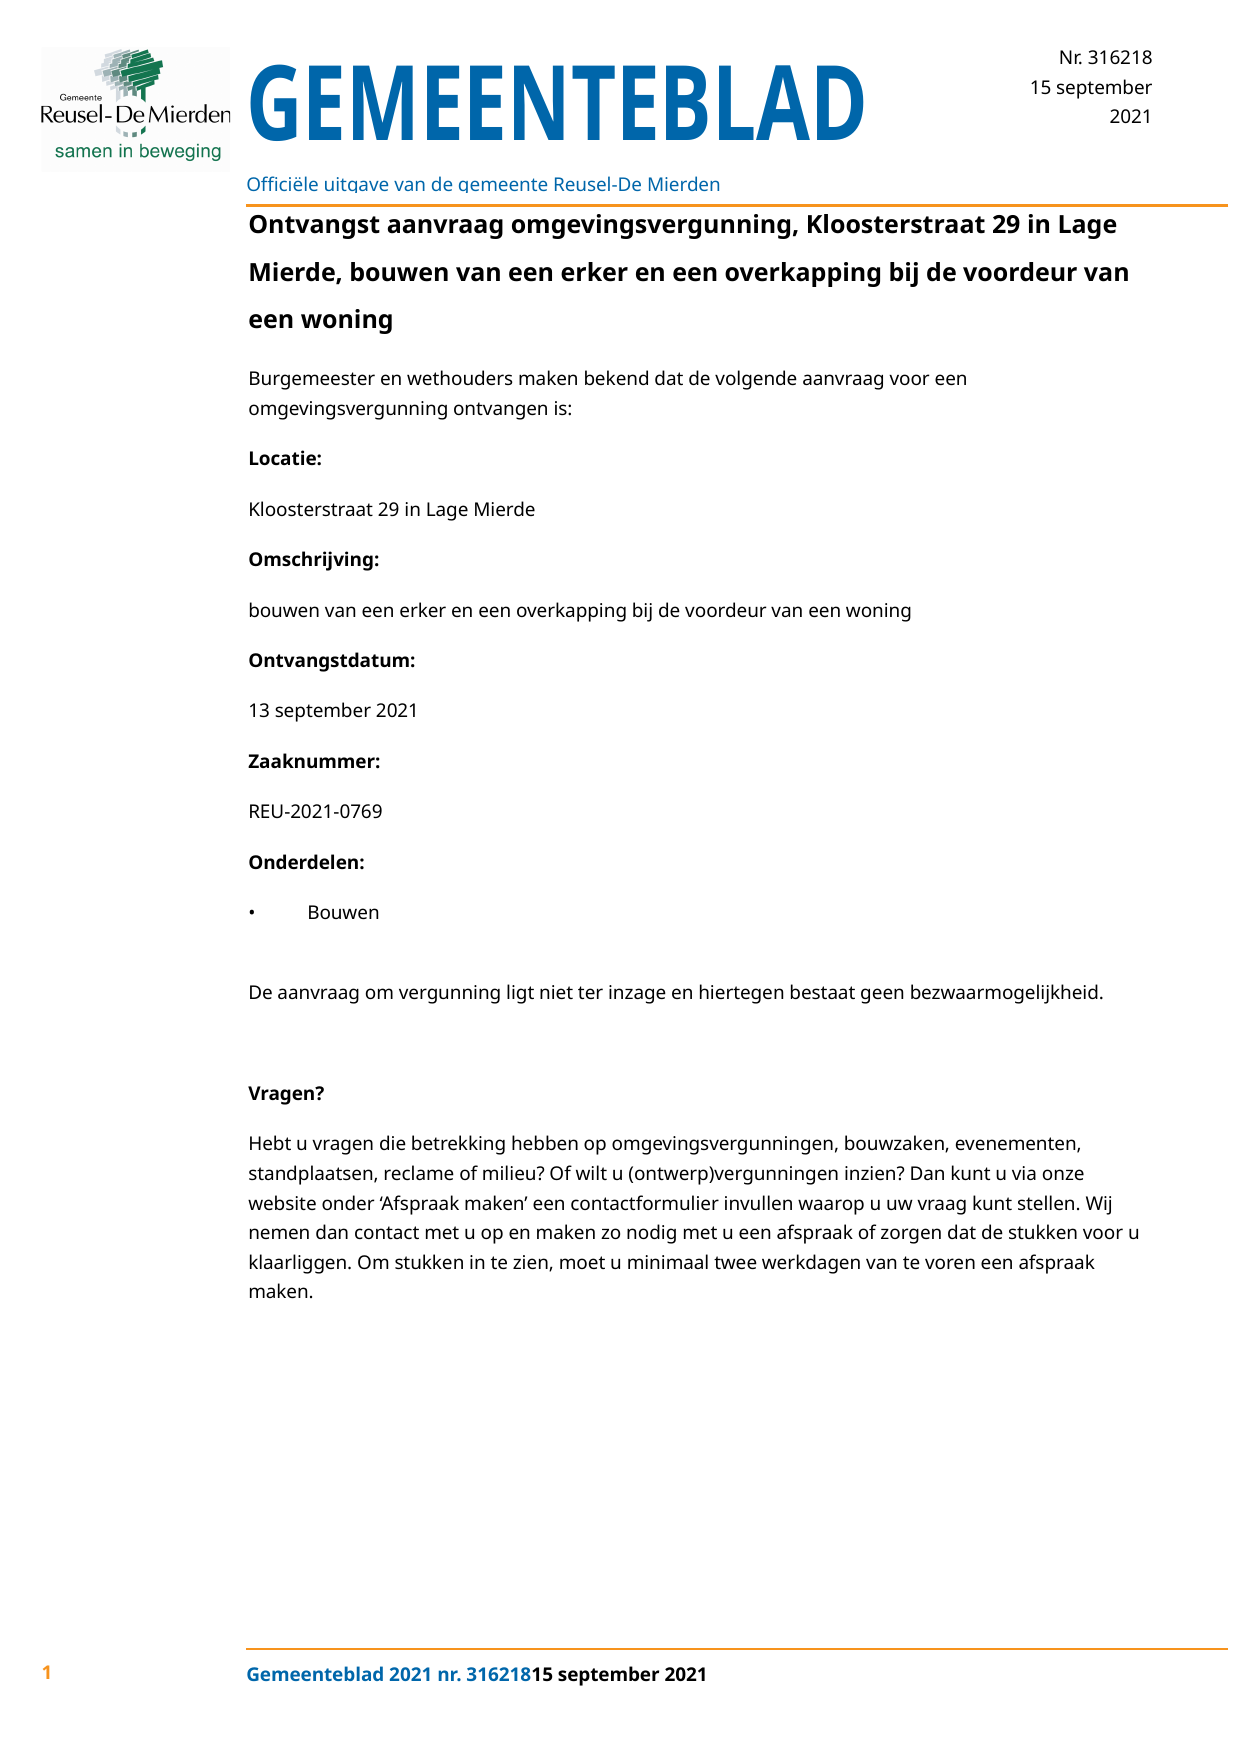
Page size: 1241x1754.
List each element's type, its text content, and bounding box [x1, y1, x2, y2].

text Hebt u vragen die betrekking hebben op omgevingsvergunningen, bouwzaken, evenementen, standplaatsen, reclame of milieu? Of wilt u (ontwerp)vergunningen inzien? Dan kunt u via onze website onder ‘Afspraak maken’ een contactformulier invullen waarop u uw vraag kunt stellen. Wij nemen dan contact met u op en maken zo nodig met u een afspraak of zorgen dat de stukken voor u klaarliggen. Om stukken in te zien, moet u minimaal twee werkdagen van te voren een afspraak maken. [248, 1131, 1152, 1304]
text 13 september 2021 [248, 698, 1152, 723]
text bouwen van een erker en een overkapping bij de voordeur van een woning [248, 597, 1152, 622]
text Vragen? [248, 1080, 1152, 1106]
text Burgemeester en wethouders maken bekend dat de volgende aanvraag voor een omgevingsvergunning ontvangen is: [248, 366, 1152, 421]
text Ontvangst aanvraag omgevingsvergunning, Kloosterstraat 29 in Lage Mierde, bouwen van een erker en een overkapping bij de voordeur van een woning [248, 207, 1152, 336]
text Kloosterstraat 29 in Lage Mierde [248, 496, 1152, 522]
text De aanvraag om vergunning ligt niet ter inzage en hiertegen bestaat geen bezwaarmogelijkheid. [248, 979, 1152, 1005]
text Ontvangstdatum: [248, 647, 1152, 673]
picture [41, 47, 231, 172]
text REU-2021-0769 [248, 798, 1152, 824]
list Bouwen [248, 899, 1152, 925]
text Locatie: [248, 446, 1152, 471]
text Zaaknummer: [248, 748, 1152, 774]
text Onderdelen: [248, 849, 1152, 874]
text Omschrijving: [248, 546, 1152, 572]
